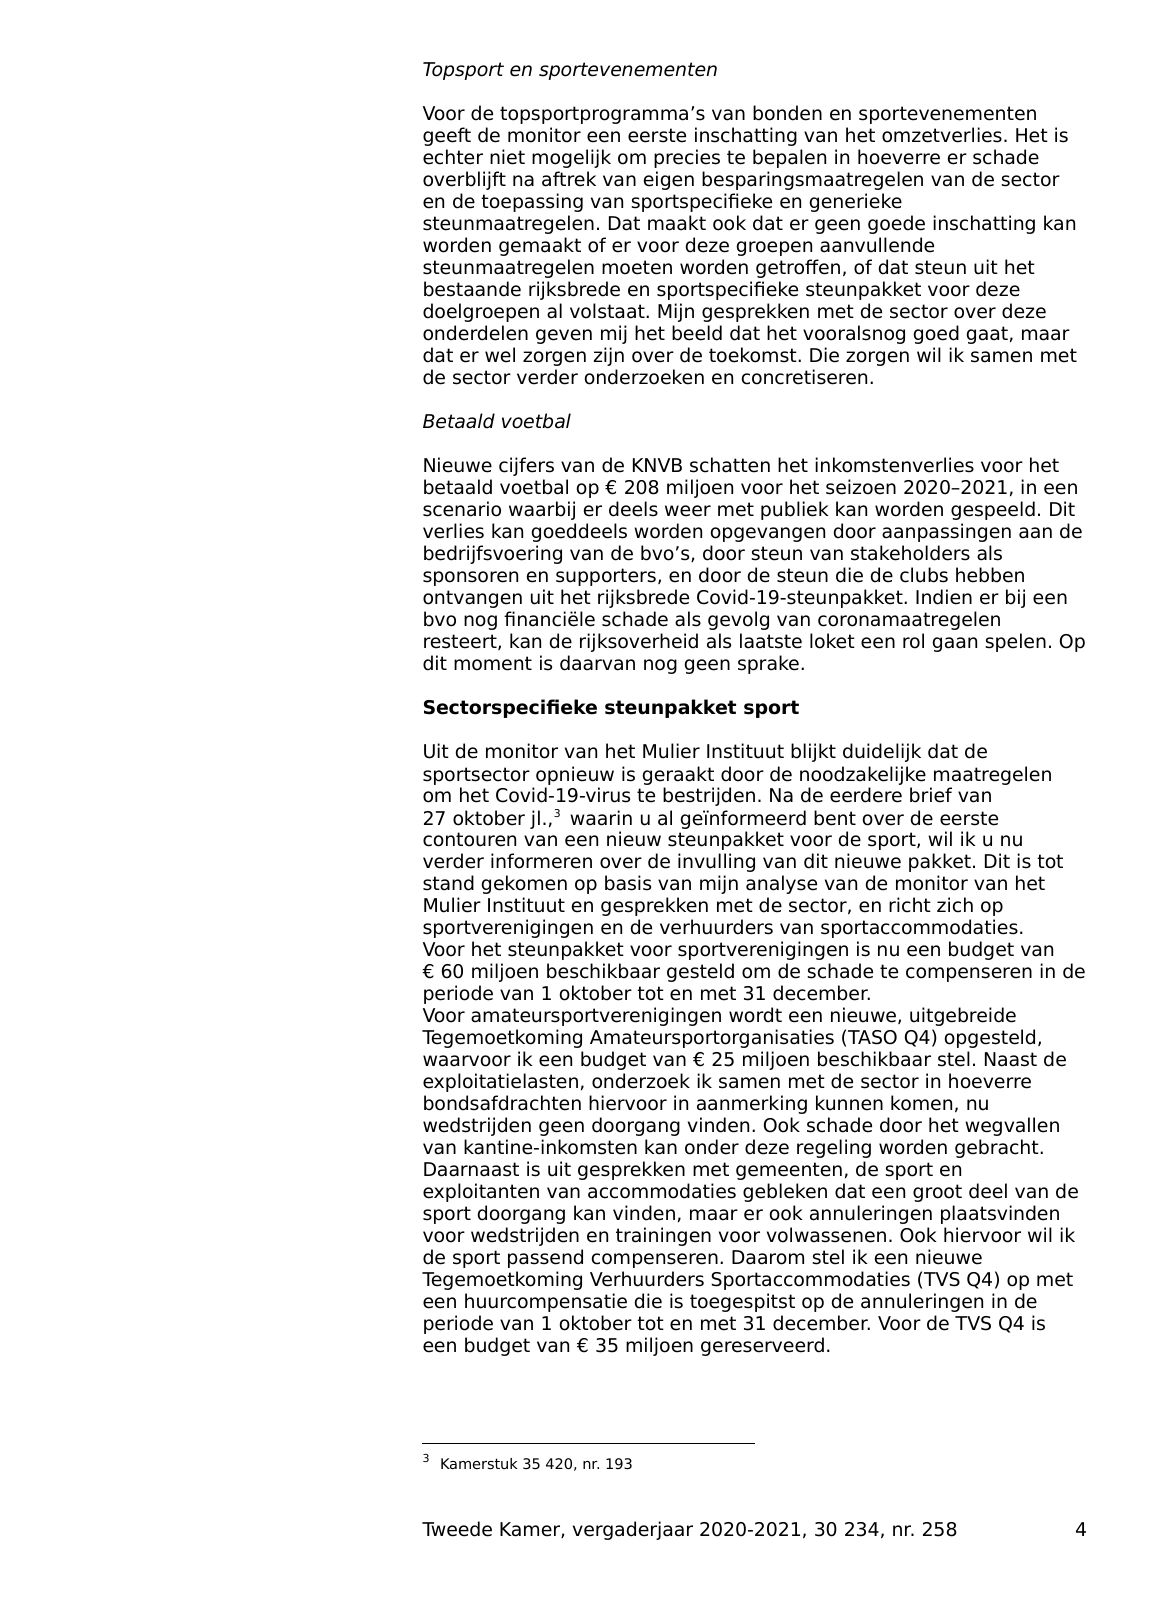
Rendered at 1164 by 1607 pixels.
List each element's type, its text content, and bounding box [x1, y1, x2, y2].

text Voor het steunpakket voor sportverenigingen is nu een budget van € 60 miljoen beschikbaar gesteld om de schade te compenseren in de periode van 1 oktober tot en met 31 december. [422, 939, 1087, 1005]
text Daarnaast is uit gesprekken met gemeenten, de sport en exploitanten van accommodaties gebleken dat een groot deel van de sport doorgang kan vinden, maar er ook annuleringen plaatsvinden voor wedstrijden en trainingen voor volwassenen. Ook hiervoor wil ik de sport passend compenseren. Daarom stel ik een nieuwe Tegemoetkoming Verhuurders Sportaccommodaties (TVS Q4) op met een huurcompensatie die is toegespitst op de annuleringen in de periode van 1 oktober tot en met 31 december. Voor de TVS Q4 is een budget van € 35 miljoen gereserveerd. [422, 1159, 1087, 1357]
subtitle Sectorspecifieke steunpakket sport [422, 697, 1087, 719]
text Kamerstuk 35 420, nr. 193 [422, 1452, 1087, 1474]
subtitle Betaald voetbal [422, 411, 1087, 433]
text Nieuwe cijfers van de KNVB schatten het inkomstenverlies voor het betaald voetbal op € 208 miljoen voor het seizoen 2020–2021, in een scenario waarbij er deels weer met publiek kan worden gespeeld. Dit verlies kan goeddeels worden opgevangen door aanpassingen aan de bedrijfsvoering van de bvo’s, door steun van stakeholders als sponsoren en supporters, en door de steun die de clubs hebben ontvangen uit het rijksbrede Covid-19-steunpakket. Indien er bij een bvo nog financiële schade als gevolg van coronamaatregelen resteert, kan de rijksoverheid als laatste loket een rol gaan spelen. Op dit moment is daarvan nog geen sprake. [422, 455, 1087, 675]
text Voor de topsportprogramma’s van bonden en sportevenementen geeft de monitor een eerste inschatting van het omzetverlies. Het is echter niet mogelijk om precies te bepalen in hoeverre er schade overblijft na aftrek van eigen besparingsmaatregelen van de sector en de toepassing van sportspecifieke en generieke steunmaatregelen. Dat maakt ook dat er geen goede inschatting kan worden gemaakt of er voor deze groepen aanvullende steunmaatregelen moeten worden getroffen, of dat steun uit het bestaande rijksbrede en sportspecifieke steunpakket voor deze doelgroepen al volstaat. Mijn gesprekken met de sector over deze onderdelen geven mij het beeld dat het vooralsnog goed gaat, maar dat er wel zorgen zijn over de toekomst. Die zorgen wil ik samen met de sector verder onderzoeken en concretiseren. [422, 103, 1087, 389]
subtitle Topsport en sportevenementen [422, 59, 1087, 81]
text Voor amateursportverenigingen wordt een nieuwe, uitgebreide Tegemoetkoming Amateursportorganisaties (TASO Q4) opgesteld, waarvoor ik een budget van € 25 miljoen beschikbaar stel. Naast de exploitatielasten, onderzoek ik samen met de sector in hoeverre bondsafdrachten hiervoor in aanmerking kunnen komen, nu wedstrijden geen doorgang vinden. Ook schade door het wegvallen van kantine-inkomsten kan onder deze regeling worden gebracht. [422, 1005, 1087, 1159]
text Uit de monitor van het Mulier Instituut blijkt duidelijk dat de sportsector opnieuw is geraakt door de noodzakelijke maatregelen om het Covid-19-virus te bestrijden. Na de eerdere brief van 27 oktober jl., waarin u al geïnformeerd bent over de eerste contouren van een nieuw steunpakket voor de sport, wil ik u nu verder informeren over de invulling van dit nieuwe pakket. Dit is tot stand gekomen op basis van mijn analyse van de monitor van het Mulier Instituut en gesprekken met de sector, en richt zich op sportverenigingen en de verhuurders van sportaccommodaties. [422, 741, 1087, 939]
